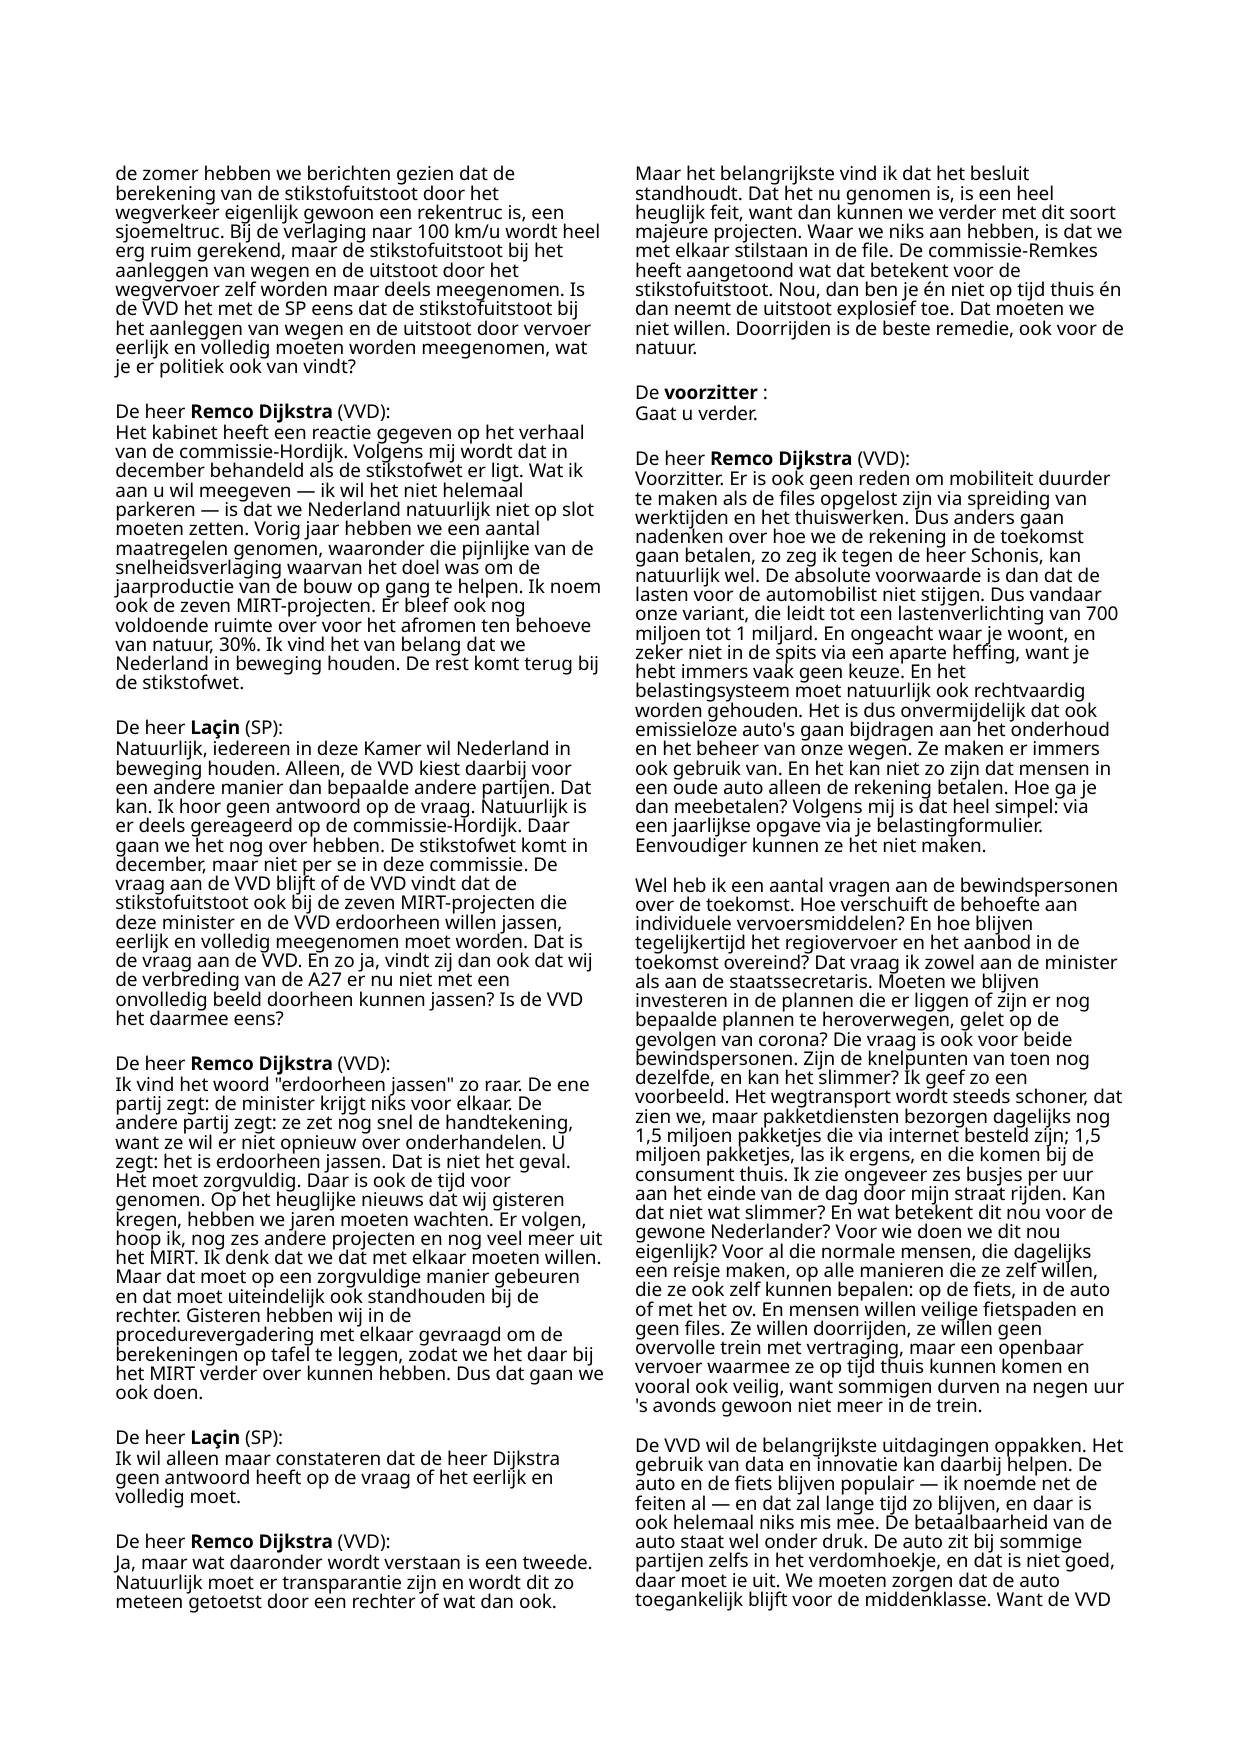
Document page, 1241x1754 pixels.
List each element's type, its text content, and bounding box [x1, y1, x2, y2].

text De heer Remco Dijkstra (VVD): [635, 445, 1125, 470]
text De VVD wil de belangrijkste uitdagingen oppakken. Het gebruik van data en innovatie kan daarbij helpen. De auto en de fiets blijven populair — ik noemde net de feiten al — en dat zal lange tijd zo blijven, en daar is ook helemaal niks mis mee. De betaalbaarheid van de auto staat wel onder druk. De auto zit bij sommige partijen zelfs in het verdomhoekje, en dat is niet goed, daar moet ie uit. We moeten zorgen dat de auto toegankelijk blijft voor de middenklasse. Want de VVD [635, 1437, 1125, 1610]
text De heer Laçin (SP): [115, 1424, 605, 1450]
text Ik wil alleen maar constateren dat de heer Dijkstra geen antwoord heeft op de vraag of het eerlijk en volledig moet. [115, 1450, 605, 1508]
text de zomer hebben we berichten gezien dat de berekening van de stikstofuitstoot door het wegverkeer eigenlijk gewoon een rekentruc is, een sjoemeltruc. Bij de verlaging naar 100 km/u wordt heel erg ruim gerekend, maar de stikstofuitstoot bij het aanleggen van wegen en de uitstoot door het wegvervoer zelf worden maar deels meegenomen. Is de VVD het met de SP eens dat de stikstofuitstoot bij het aanleggen van wegen en de uitstoot door vervoer eerlijk en volledig moeten worden meegenomen, wat je er politiek ook van vindt? [115, 165, 605, 377]
text Voorzitter. Er is ook geen reden om mobiliteit duurder te maken als de files opgelost zijn via spreiding van werktijden en het thuiswerken. Dus anders gaan nadenken over hoe we de rekening in de toekomst gaan betalen, zo zeg ik tegen de heer Schonis, kan natuurlijk wel. De absolute voorwaarde is dan dat de lasten voor de automobilist niet stijgen. Dus vandaar onze variant, die leidt tot een lastenverlichting van 700 miljoen tot 1 miljard. En ongeacht waar je woont, en zeker niet in de spits via een aparte heffing, want je hebt immers vaak geen keuze. En het belastingsysteem moet natuurlijk ook rechtvaardig worden gehouden. Het is dus onvermijdelijk dat ook emissieloze auto's gaan bijdragen aan het onderhoud en het beheer van onze wegen. Ze maken er immers ook gebruik van. En het kan niet zo zijn dat mensen in een oude auto alleen de rekening betalen. Hoe ga je dan meebetalen? Volgens mij is dat heel simpel: via een jaarlijkse opgave via je belastingformulier. Eenvoudiger kunnen ze het niet maken. [635, 470, 1125, 856]
text Maar het belangrijkste vind ik dat het besluit standhoudt. Dat het nu genomen is, is een heel heuglijk feit, want dan kunnen we verder met dit soort majeure projecten. Waar we niks aan hebben, is dat we met elkaar stilstaan in de file. De commissie-Remkes heeft aangetoond wat dat betekent voor de stikstofuitstoot. Nou, dan ben je én niet op tijd thuis én dan neemt de uitstoot explosief toe. Dat moeten we niet willen. Doorrijden is de beste remedie, ook voor de natuur. [635, 165, 1125, 358]
text De heer Remco Dijkstra (VVD): [115, 1529, 605, 1554]
text Ja, maar wat daaronder wordt verstaan is een tweede. Natuurlijk moet er transparantie zijn en wordt dit zo meteen getoetst door een rechter of wat dan ook. [115, 1554, 605, 1612]
text De heer Laçin (SP): [115, 714, 605, 740]
text Wel heb ik een aantal vragen aan de bewindspersonen over de toekomst. Hoe verschuift de behoefte aan individuele vervoersmiddelen? En hoe blijven tegelijkertijd het regiovervoer en het aanbod in de toekomst overeind? Dat vraag ik zowel aan de minister als aan de staatssecretaris. Moeten we blijven investeren in de plannen die er liggen of zijn er nog bepaalde plannen te heroverwegen, gelet op de gevolgen van corona? Die vraag is ook voor beide bewindspersonen. Zijn de knelpunten van toen nog dezelfde, en kan het slimmer? Ik geef zo een voorbeeld. Het wegtransport wordt steeds schoner, dat zien we, maar pakketdiensten bezorgen dagelijks nog 1,5 miljoen pakketjes die via internet besteld zijn; 1,5 miljoen pakketjes, las ik ergens, en die komen bij de consument thuis. Ik zie ongeveer zes busjes per uur aan het einde van de dag door mijn straat rijden. Kan dat niet wat slimmer? En wat betekent dit nou voor de gewone Nederlander? Voor wie doen we dit nou eigenlijk? Voor al die normale mensen, die dagelijks een reisje maken, op alle manieren die ze zelf willen, die ze ook zelf kunnen bepalen: op de fiets, in de auto of met het ov. En mensen willen veilige fietspaden en geen files. Ze willen doorrijden, ze willen geen overvolle trein met vertraging, maar een openbaar vervoer waarmee ze op tijd thuis kunnen komen en vooral ook veilig, want sommigen durven na negen uur 's avonds gewoon niet meer in de trein. [635, 877, 1125, 1416]
text De heer Remco Dijkstra (VVD): [115, 398, 605, 424]
text Ik vind het woord "erdoorheen jassen" zo raar. De ene partij zegt: de minister krijgt niks voor elkaar. De andere partij zegt: ze zet nog snel de handtekening, want ze wil er niet opnieuw over onderhandelen. U zegt: het is erdoorheen jassen. Dat is niet het geval. Het moet zorgvuldig. Daar is ook de tijd voor genomen. Op het heuglijke nieuws dat wij gisteren kregen, hebben we jaren moeten wachten. Er volgen, hoop ik, nog zes andere projecten en nog veel meer uit het MIRT. Ik denk dat we dat met elkaar moeten willen. Maar dat moet op een zorgvuldige manier gebeuren en dat moet uiteindelijk ook standhouden bij de rechter. Gisteren hebben wij in de procedurevergadering met elkaar gevraagd om de berekeningen op tafel te leggen, zodat we het daar bij het MIRT verder over kunnen hebben. Dus dat gaan we ook doen. [115, 1076, 605, 1403]
text Het kabinet heeft een reactie gegeven op het verhaal van de commissie-Hordijk. Volgens mij wordt dat in december behandeld als de stikstofwet er ligt. Wat ik aan u wil meegeven — ik wil het niet helemaal parkeren — is dat we Nederland natuurlijk niet op slot moeten zetten. Vorig jaar hebben we een aantal maatregelen genomen, waaronder die pijnlijke van de snelheidsverlaging waarvan het doel was om de jaarproductie van de bouw op gang te helpen. Ik noem ook de zeven MIRT-projecten. Er bleef ook nog voldoende ruimte over voor het afromen ten behoeve van natuur, 30%. Ik vind het van belang dat we Nederland in beweging houden. De rest komt terug bij de stikstofwet. [115, 424, 605, 694]
text Gaat u verder. [635, 404, 1125, 424]
text De heer Remco Dijkstra (VVD): [115, 1050, 605, 1076]
text Natuurlijk, iedereen in deze Kamer wil Nederland in beweging houden. Alleen, de VVD kiest daarbij voor een andere manier dan bepaalde andere partijen. Dat kan. Ik hoor geen antwoord op de vraag. Natuurlijk is er deels gereageerd op de commissie-Hordijk. Daar gaan we het nog over hebben. De stikstofwet komt in december, maar niet per se in deze commissie. De vraag aan de VVD blijft of de VVD vindt dat de stikstofuitstoot ook bij de zeven MIRT-projecten die deze minister en de VVD erdoorheen willen jassen, eerlijk en volledig meegenomen moet worden. Dat is de vraag aan de VVD. En zo ja, vindt zij dan ook dat wij de verbreding van de A27 er nu niet met een onvolledig beeld doorheen kunnen jassen? Is de VVD het daarmee eens? [115, 740, 605, 1029]
text De voorzitter : [635, 379, 1125, 404]
